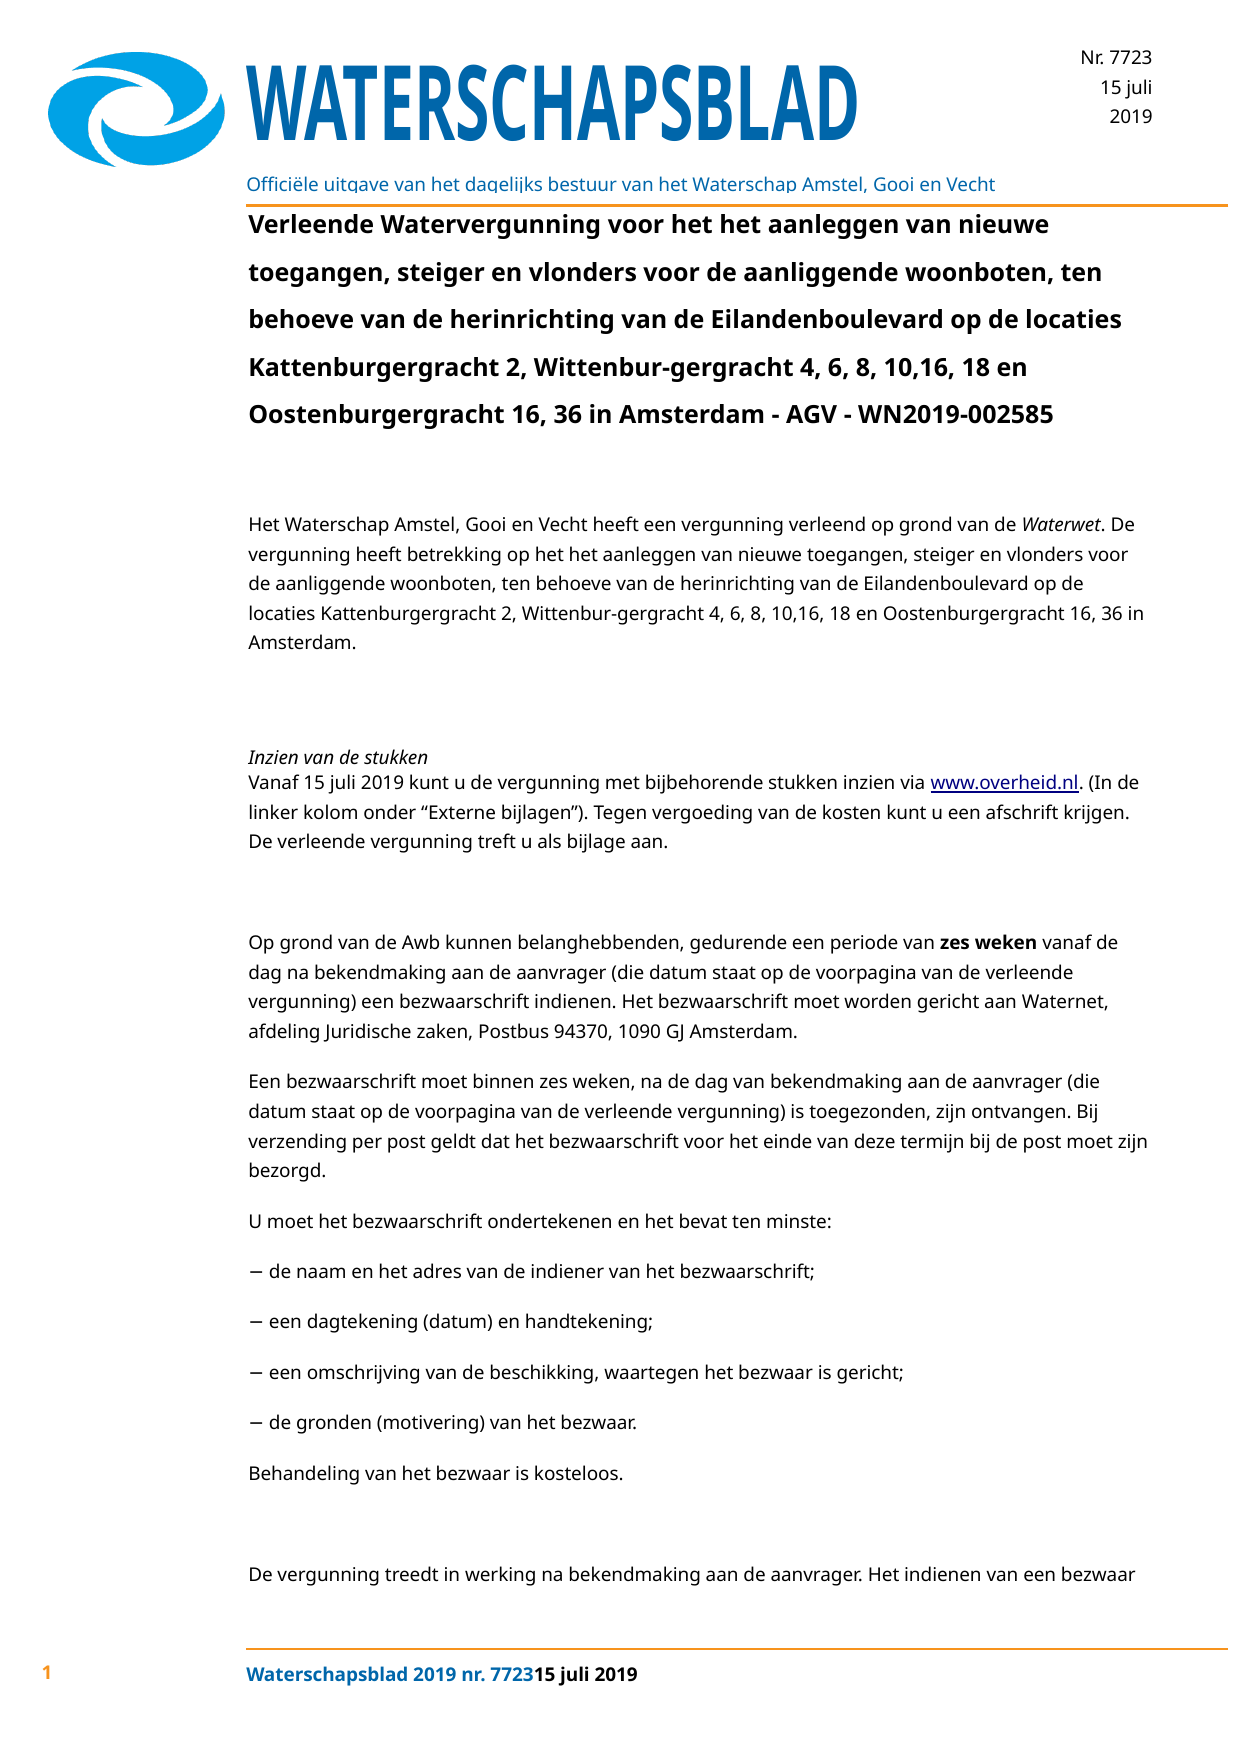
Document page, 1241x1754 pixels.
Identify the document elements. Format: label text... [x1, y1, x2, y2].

text − de naam en het adres van de indiener van het bezwaarschrift; [248, 1258, 1152, 1284]
text Vanaf 15 juli 2019 kunt u de vergunning met bijbehorende stukken inzien via www.overheid.nl. (In de linker kolom onder “Externe bijlagen”). Tegen vergoeding van de kosten kunt u een afschrift krijgen. De verleende vergunning treft u als bijlage aan. [248, 769, 1152, 854]
text − een dagtekening (datum) en handtekening; [248, 1309, 1152, 1334]
text De vergunning treedt in werking na bekendmaking aan de aanvrager. Het indienen van een bezwaar [248, 1561, 1152, 1587]
text Behandeling van het bezwaar is kosteloos. [248, 1460, 1152, 1486]
text Op grond van de Awb kunnen belanghebbenden, gedurende een periode van zes weken vanaf de dag na bekendmaking aan de aanvrager (die datum staat op de voorpagina van de verleende vergunning) een bezwaarschrift indienen. Het bezwaarschrift moet worden gericht aan Waternet, afdeling Juridische zaken, Postbus 94370, 1090 GJ Amsterdam. [248, 929, 1152, 1044]
text U moet het bezwaarschrift ondertekenen en het bevat ten minste: [248, 1208, 1152, 1234]
text Inzien van de stukken [248, 744, 1152, 769]
text Een bezwaarschrift moet binnen zes weken, na de dag van bekendmaking aan de aanvrager (die datum staat op de voorpagina van de verleende vergunning) is toegezonden, zijn ontvangen. Bij verzending per post geldt dat het bezwaarschrift voor het einde van deze termijn bij de post moet zijn bezorgd. [248, 1069, 1152, 1183]
text Het Waterschap Amstel, Gooi en Vecht heeft een vergunning verleend op grond van de Waterwet. De vergunning heeft betrekking op het het aanleggen van nieuwe toegangen, steiger en vlonders voor de aanliggende woonboten, ten behoeve van de herinrichting van de Eilandenboulevard op de locaties Kattenburgergracht 2, Wittenbur-gergracht 4, 6, 8, 10,16, 18 en Oostenburgergracht 16, 36 in Amsterdam. [248, 511, 1152, 655]
text Verleende Watervergunning voor het het aanleggen van nieuwe toegangen, steiger en vlonders voor de aanliggende woonboten, ten behoeve van de herinrichting van de Eilandenboulevard op de locaties Kattenburgergracht 2, Wittenbur-gergracht 4, 6, 8, 10,16, 18 en Oostenburgergracht 16, 36 in Amsterdam - AGV - WN2019-002585 [248, 207, 1152, 431]
picture [41, 47, 231, 172]
text − een omschrijving van de beschikking, waartegen het bezwaar is gericht; [248, 1359, 1152, 1385]
text − de gronden (motivering) van het bezwaar. [248, 1409, 1152, 1435]
